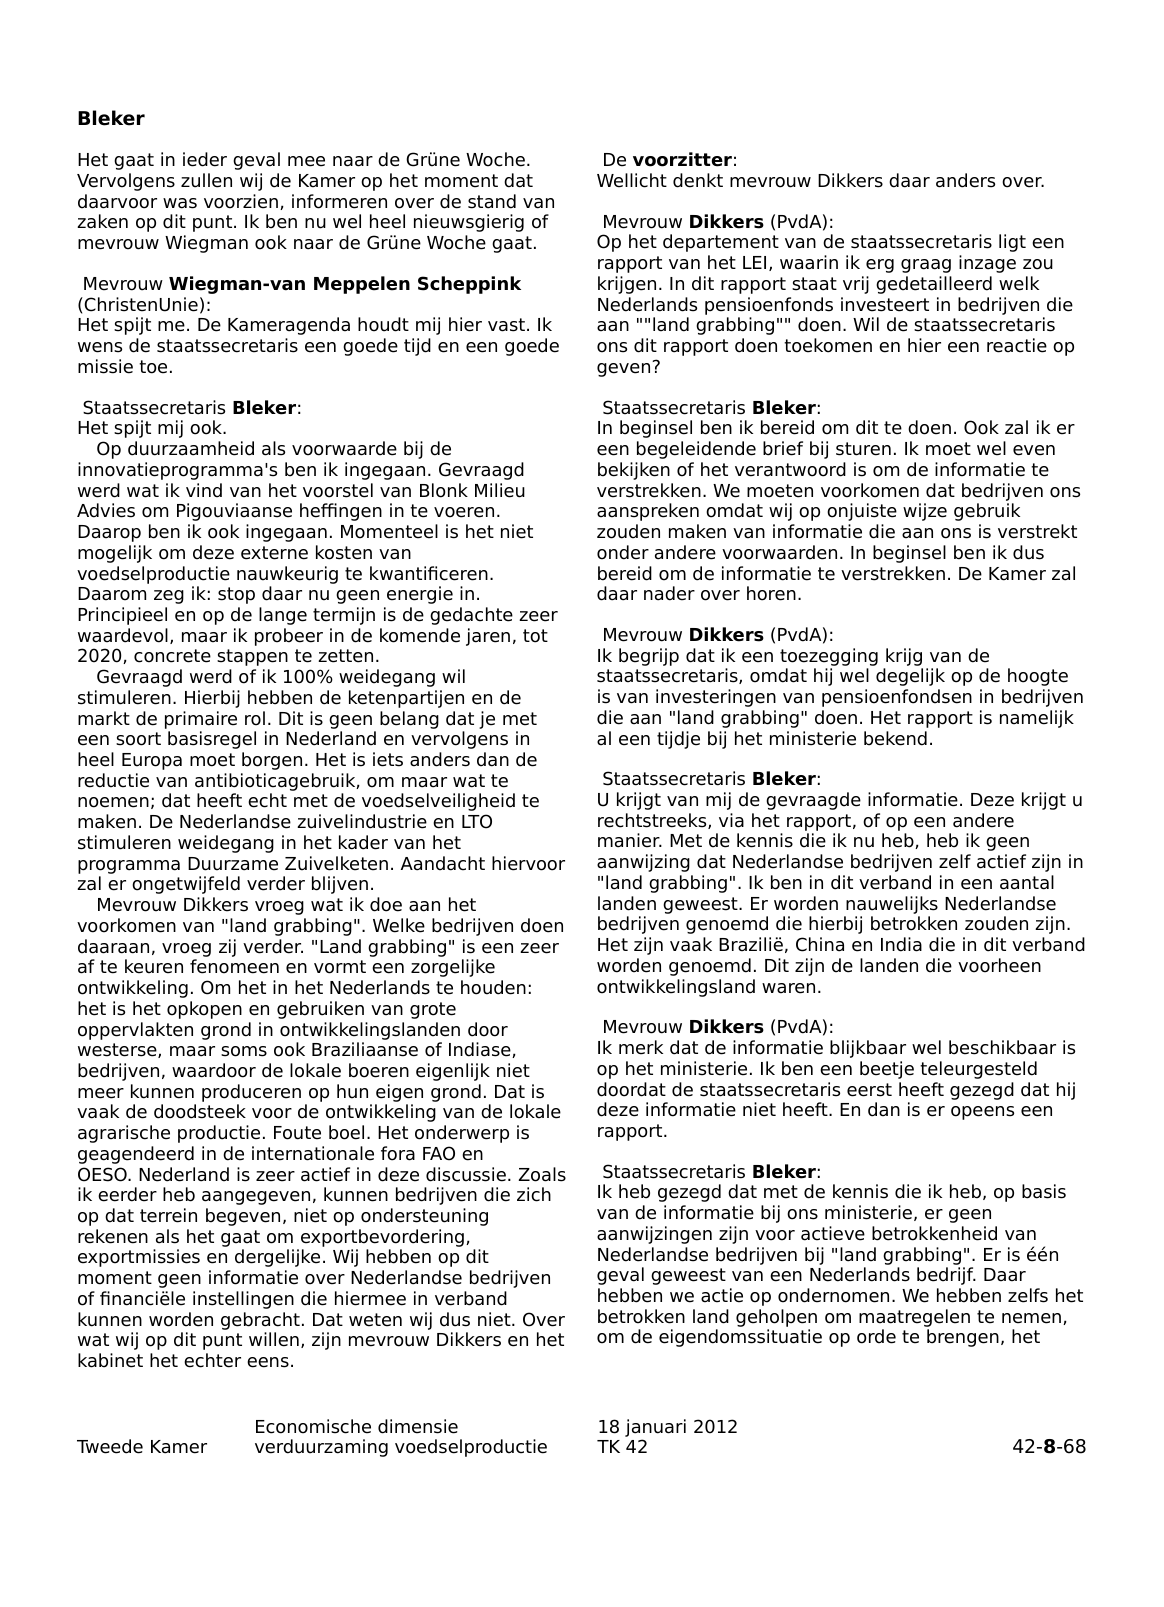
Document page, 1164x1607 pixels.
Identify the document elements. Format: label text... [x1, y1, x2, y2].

text Ik begrijp dat ik een toezegging krijg van de staatssecretaris, omdat hij wel degelijk op de hoogte is van investeringen van pensioenfondsen in bedrijven die aan "land grabbing" doen. Het rapport is namelijk al een tijdje bij het ministerie bekend. [596, 646, 1087, 749]
text Wellicht denkt mevrouw Dikkers daar anders over. [596, 171, 1087, 192]
text Op het departement van de staatssecretaris ligt een rapport van het LEI, waarin ik erg graag inzage zou krijgen. In dit rapport staat vrij gedetailleerd welk Nederlands pensioenfonds investeert in bedrijven die aan ""land grabbing"" doen. Wil de staatssecretaris ons dit rapport doen toekomen en hier een reactie op geven? [596, 232, 1087, 377]
text De voorzitter: [596, 150, 1087, 171]
text Mevrouw Dikkers (PvdA): [596, 212, 1087, 232]
text Staatssecretaris Bleker: [596, 769, 1087, 790]
text Mevrouw Wiegman-van Meppelen Scheppink (ChristenUnie): [77, 274, 567, 315]
text Het gaat in ieder geval mee naar de Grüne Woche. Vervolgens zullen wij de Kamer op het moment dat daarvoor was voorzien, informeren over de stand van zaken op dit punt. Ik ben nu wel heel nieuwsgierig of mevrouw Wiegman ook naar de Grüne Woche gaat. [77, 150, 567, 254]
text Ik merk dat de informatie blijkbaar wel beschikbaar is op het ministerie. Ik ben een beetje teleurgesteld doordat de staatssecretaris eerst heeft gezegd dat hij deze informatie niet heeft. En dan is er opeens een rapport. [596, 1038, 1087, 1142]
text Het spijt me. De Kameragenda houdt mij hier vast. Ik wens de staatssecretaris een goede tijd en een goede missie toe. [77, 315, 567, 377]
text Staatssecretaris Bleker: [77, 397, 567, 418]
text Op duurzaamheid als voorwaarde bij de innovatieprogramma's ben ik ingegaan. Gevraagd werd wat ik vind van het voorstel van Blonk Milieu Advies om Pigouviaanse heffingen in te voeren. Daarop ben ik ook ingegaan. Momenteel is het niet mogelijk om deze externe kosten van voedselproductie nauwkeurig te kwantificeren. Daarom zeg ik: stop daar nu geen energie in. Principieel en op de lange termijn is de gedachte zeer waardevol, maar ik probeer in de komende jaren, tot 2020, concrete stappen te zetten. [77, 439, 567, 667]
text In beginsel ben ik bereid om dit te doen. Ook zal ik er een begeleidende brief bij sturen. Ik moet wel even bekijken of het verantwoord is om de informatie te verstrekken. We moeten voorkomen dat bedrijven ons aanspreken omdat wij op onjuiste wijze gebruik zouden maken van informatie die aan ons is verstrekt onder andere voorwaarden. In beginsel ben ik dus bereid om de informatie te verstrekken. De Kamer zal daar nader over horen. [596, 418, 1087, 605]
text Staatssecretaris Bleker: [596, 1162, 1087, 1182]
text Gevraagd werd of ik 100% weidegang wil stimuleren. Hierbij hebben de ketenpartijen en de markt de primaire rol. Dit is geen belang dat je met een soort basisregel in Nederland en vervolgens in heel Europa moet borgen. Het is iets anders dan de reductie van antibioticagebruik, om maar wat te noemen; dat heeft echt met de voedselveiligheid te maken. De Nederlandse zuivelindustrie en LTO stimuleren weidegang in het kader van het programma Duurzame Zuivelketen. Aandacht hiervoor zal er ongetwijfeld verder blijven. [77, 667, 567, 895]
text Ik heb gezegd dat met de kennis die ik heb, op basis van de informatie bij ons ministerie, er geen aanwijzingen zijn voor actieve betrokkenheid van Nederlandse bedrijven bij "land grabbing". Er is één geval geweest van een Nederlands bedrijf. Daar hebben we actie op ondernomen. We hebben zelfs het betrokken land geholpen om maatregelen te nemen, om de eigendomssituatie op orde te brengen, het [596, 1182, 1087, 1348]
text Mevrouw Dikkers (PvdA): [596, 625, 1087, 646]
text U krijgt van mij de gevraagde informatie. Deze krijgt u rechtstreeks, via het rapport, of op een andere manier. Met de kennis die ik nu heb, heb ik geen aanwijzing dat Nederlandse bedrijven zelf actief zijn in "land grabbing". Ik ben in dit verband in een aantal landen geweest. Er worden nauwelijks Nederlandse bedrijven genoemd die hierbij betrokken zouden zijn. Het zijn vaak Brazilië, China en India die in dit verband worden genoemd. Dit zijn de landen die voorheen ontwikkelingsland waren. [596, 790, 1087, 997]
text Mevrouw Dikkers vroeg wat ik doe aan het voorkomen van "land grabbing". Welke bedrijven doen daaraan, vroeg zij verder. "Land grabbing" is een zeer af te keuren fenomeen en vormt een zorgelijke ontwikkeling. Om het in het Nederlands te houden: het is het opkopen en gebruiken van grote oppervlakten grond in ontwikkelingslanden door westerse, maar soms ook Braziliaanse of Indiase, bedrijven, waardoor de lokale boeren eigenlijk niet meer kunnen produceren op hun eigen grond. Dat is vaak de doodsteek voor de ontwikkeling van de lokale agrarische productie. Foute boel. Het onderwerp is geagendeerd in de internationale fora FAO en OESO. Nederland is zeer actief in deze discussie. Zoals ik eerder heb aangegeven, kunnen bedrijven die zich op dat terrein begeven, niet op ondersteuning rekenen als het gaat om exportbevordering, exportmissies en dergelijke. Wij hebben op dit moment geen informatie over Nederlandse bedrijven of financiële instellingen die hiermee in verband kunnen worden gebracht. Dat weten wij dus niet. Over wat wij op dit punt willen, zijn mevrouw Dikkers en het kabinet het echter eens. [77, 895, 567, 1372]
text Het spijt mij ook. [77, 418, 567, 439]
text Staatssecretaris Bleker: [596, 397, 1087, 418]
text Mevrouw Dikkers (PvdA): [596, 1017, 1087, 1038]
